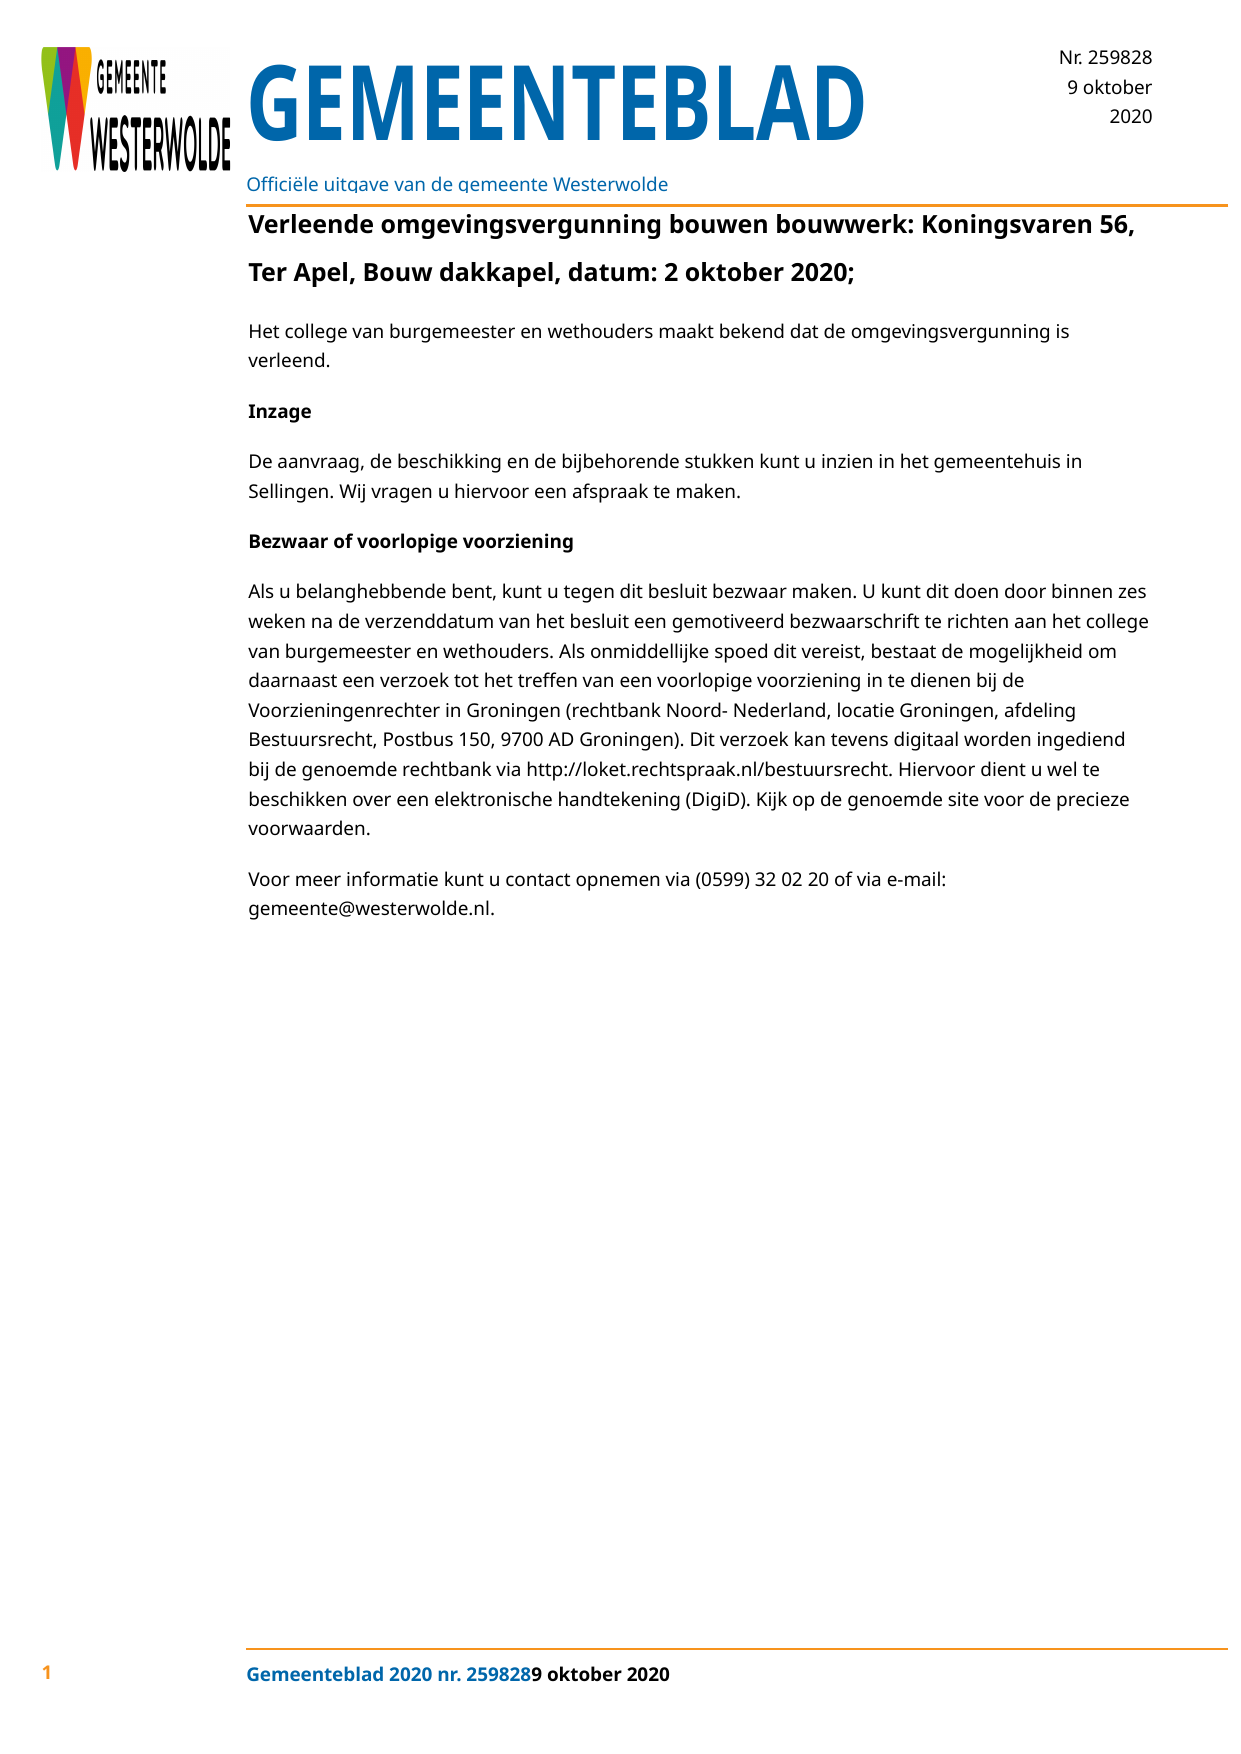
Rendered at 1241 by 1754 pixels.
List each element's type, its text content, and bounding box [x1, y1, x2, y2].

text Voor meer informatie kunt u contact opnemen via (0599) 32 02 20 of via e-mail: gemeente@westerwolde.nl. [248, 866, 1152, 921]
text De aanvraag, de beschikking en de bijbehorende stukken kunt u inzien in het gemeentehuis in Sellingen. Wij vragen u hiervoor een afspraak te maken. [248, 448, 1152, 504]
picture [41, 47, 231, 172]
text Het college van burgemeester en wethouders maakt bekend dat de omgevingsvergunning is verleend. [248, 318, 1152, 373]
text Bezwaar of voorlopige voorziening [248, 528, 1152, 554]
text Als u belanghebbende bent, kunt u tegen dit besluit bezwaar maken. U kunt dit doen door binnen zes weken na de verzenddatum van het besluit een gemotiveerd bezwaarschrift te richten aan het college van burgemeester en wethouders. Als onmiddellijke spoed dit vereist, bestaat de mogelijkheid om daarnaast een verzoek tot het treffen van een voorlopige voorziening in te dienen bij de Voorzieningenrechter in Groningen (rechtbank Noord- Nederland, locatie Groningen, afdeling Bestuursrecht, Postbus 150, 9700 AD Groningen). Dit verzoek kan tevens digitaal worden ingediend bij de genoemde rechtbank via http://loket.rechtspraak.nl/bestuursrecht. Hiervoor dient u wel te beschikken over een elektronische handtekening (DigiD). Kijk op de genoemde site voor de precieze voorwaarden. [248, 579, 1152, 841]
text Inzage [248, 398, 1152, 424]
text Verleende omgevingsvergunning bouwen bouwwerk: Koningsvaren 56, Ter Apel, Bouw dakkapel, datum: 2 oktober 2020; [248, 207, 1152, 288]
